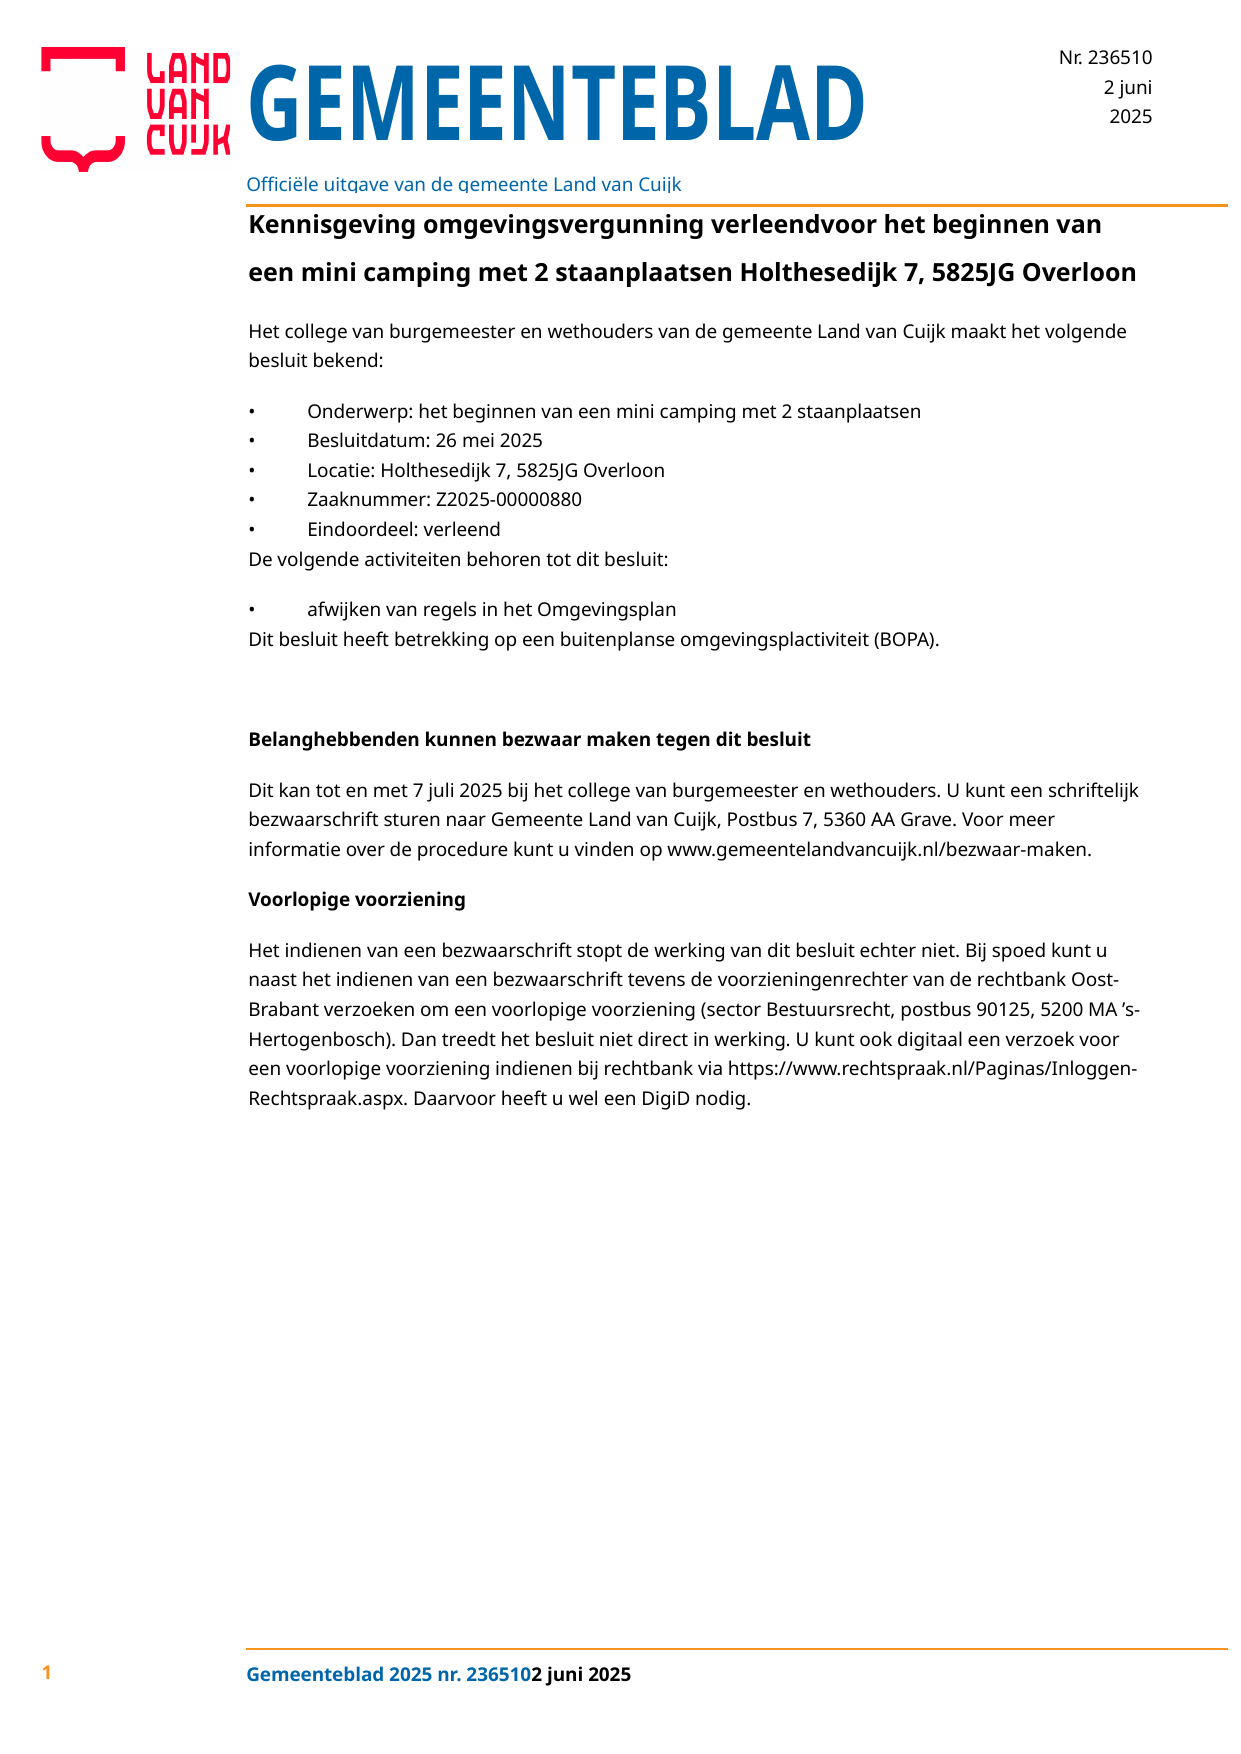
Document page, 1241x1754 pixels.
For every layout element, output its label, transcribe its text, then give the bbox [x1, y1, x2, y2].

text De volgende activiteiten behoren tot dit besluit: [248, 546, 1152, 572]
list Eindoordeel: verleend [248, 516, 1152, 542]
list Locatie: Holthesedijk 7, 5825JG Overloon [248, 457, 1152, 483]
text Het college van burgemeester en wethouders van de gemeente Land van Cuijk maakt het volgende besluit bekend: [248, 318, 1152, 373]
text Dit kan tot en met 7 juli 2025 bij het college van burgemeester en wethouders. U kunt een schriftelijk bezwaarschrift sturen naar Gemeente Land van Cuijk, Postbus 7, 5360 AA Grave. Voor meer informatie over de procedure kunt u vinden op www.gemeentelandvancuijk.nl/bezwaar-maken. [248, 777, 1152, 862]
list Onderwerp: het beginnen van een mini camping met 2 staanplaatsen [248, 398, 1152, 424]
list afwijken van regels in het Omgevingsplan [248, 596, 1152, 622]
text Belanghebbenden kunnen bezwaar maken tegen dit besluit [248, 727, 1152, 752]
list Zaaknummer: Z2025-00000880 [248, 487, 1152, 512]
list Besluitdatum: 26 mei 2025 [248, 427, 1152, 453]
text Kennisgeving omgevingsvergunning verleendvoor het beginnen van een mini camping met 2 staanplaatsen Holthesedijk 7, 5825JG Overloon [248, 207, 1152, 288]
text Het indienen van een bezwaarschrift stopt de werking van dit besluit echter niet. Bij spoed kunt u naast het indienen van een bezwaarschrift tevens de voorzieningenrechter van de rechtbank Oost-Brabant verzoeken om een voorlopige voorziening (sector Bestuursrecht, postbus 90125, 5200 MA ’s-Hertogenbosch). Dan treedt het besluit niet direct in werking. U kunt ook digitaal een verzoek voor een voorlopige voorziening indienen bij rechtbank via https://www.rechtspraak.nl/Paginas/Inloggen-Rechtspraak.aspx. Daarvoor heeft u wel een DigiD nodig. [248, 937, 1152, 1111]
text Voorlopige voorziening [248, 887, 1152, 912]
text Dit besluit heeft betrekking op een buitenplanse omgevingsplactiviteit (BOPA). [248, 626, 1152, 652]
picture [41, 47, 231, 172]
